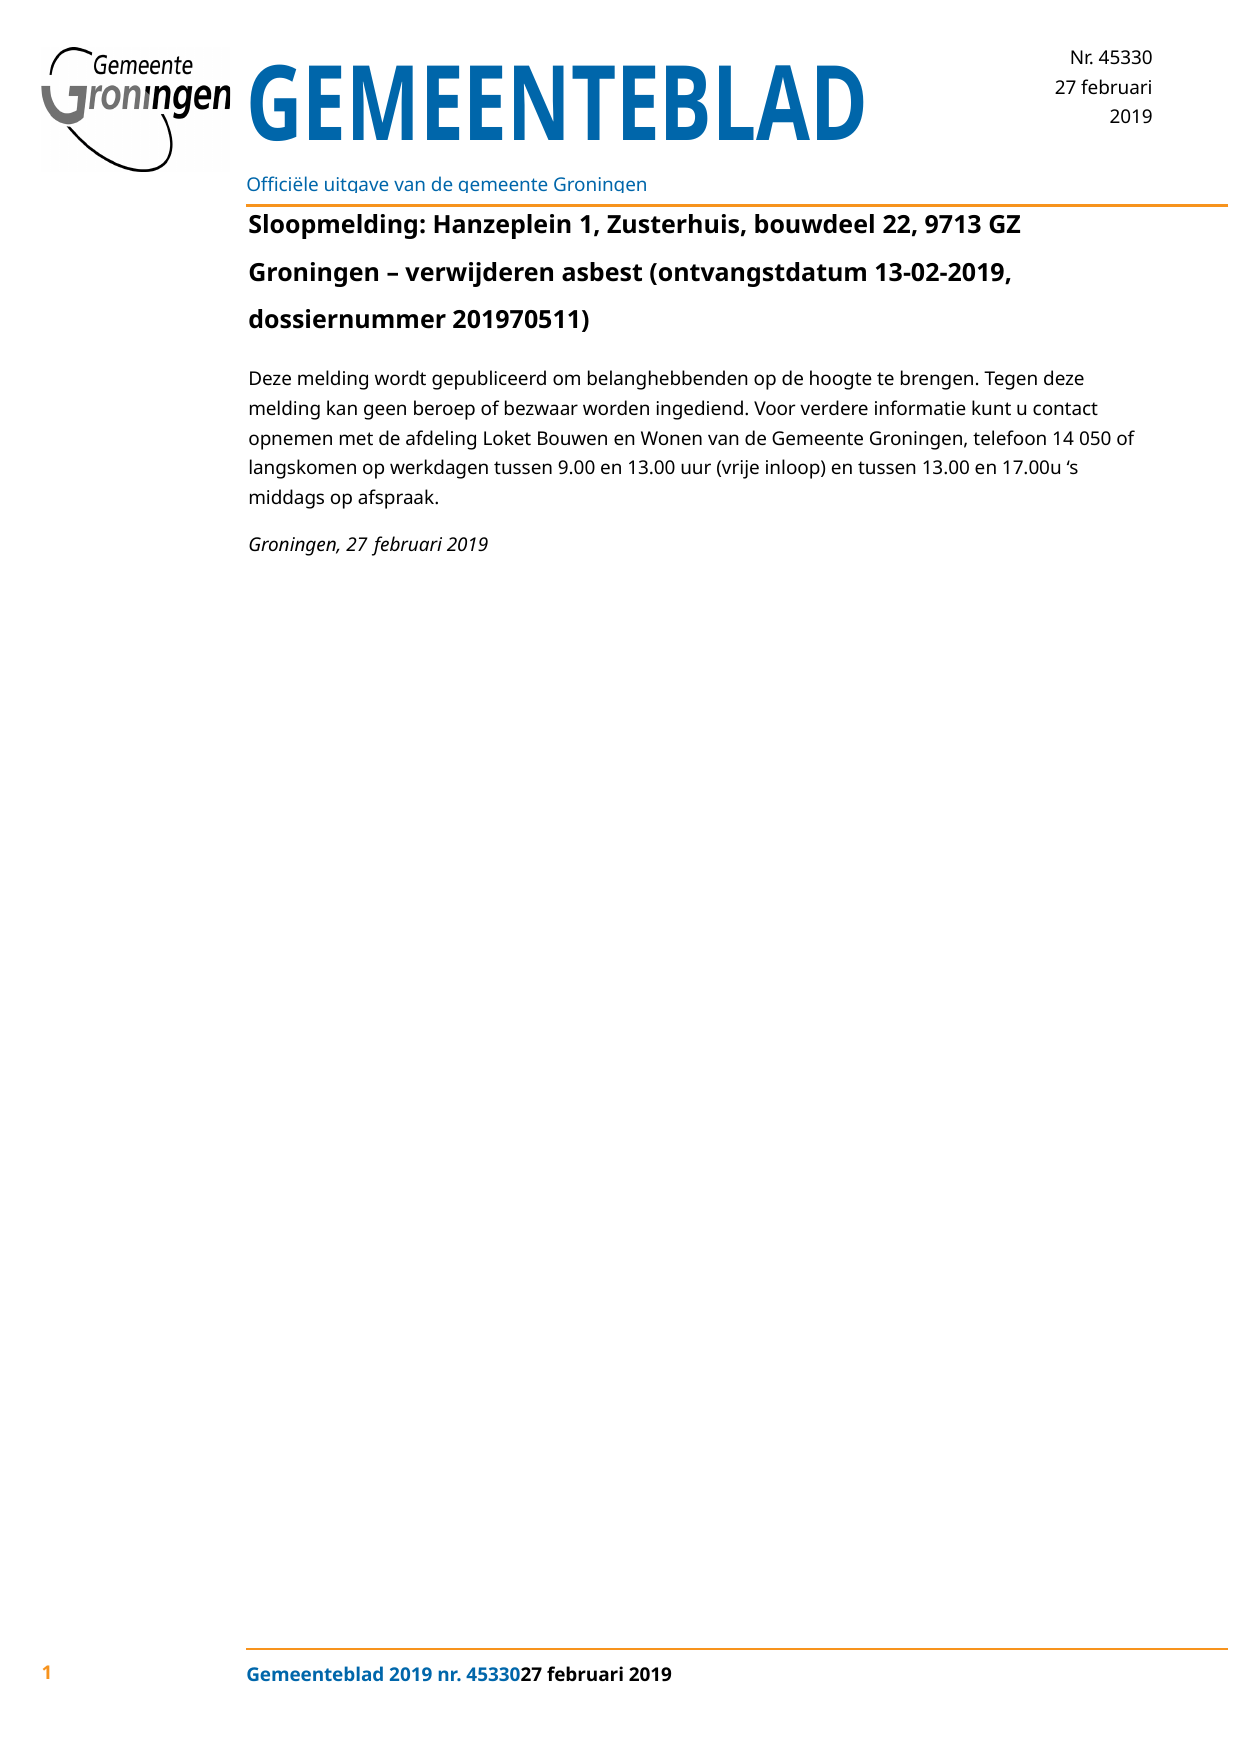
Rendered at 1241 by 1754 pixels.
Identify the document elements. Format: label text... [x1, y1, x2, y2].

text Sloopmelding: Hanzeplein 1, Zusterhuis, bouwdeel 22, 9713 GZ Groningen – verwijderen asbest (ontvangstdatum 13-02-2019, dossiernummer 201970511) [248, 207, 1152, 336]
text Groningen, 27 februari 2019 [248, 532, 1152, 557]
text Deze melding wordt gepubliceerd om belanghebbenden op de hoogte te brengen. Tegen deze melding kan geen beroep of bezwaar worden ingediend. Voor verdere informatie kunt u contact opnemen met de afdeling Loket Bouwen en Wonen van de Gemeente Groningen, telefoon 14 050 of langskomen op werkdagen tussen 9.00 en 13.00 uur (vrije inloop) en tussen 13.00 en 17.00u ‘s middags op afspraak. [248, 366, 1152, 509]
picture [41, 47, 231, 172]
